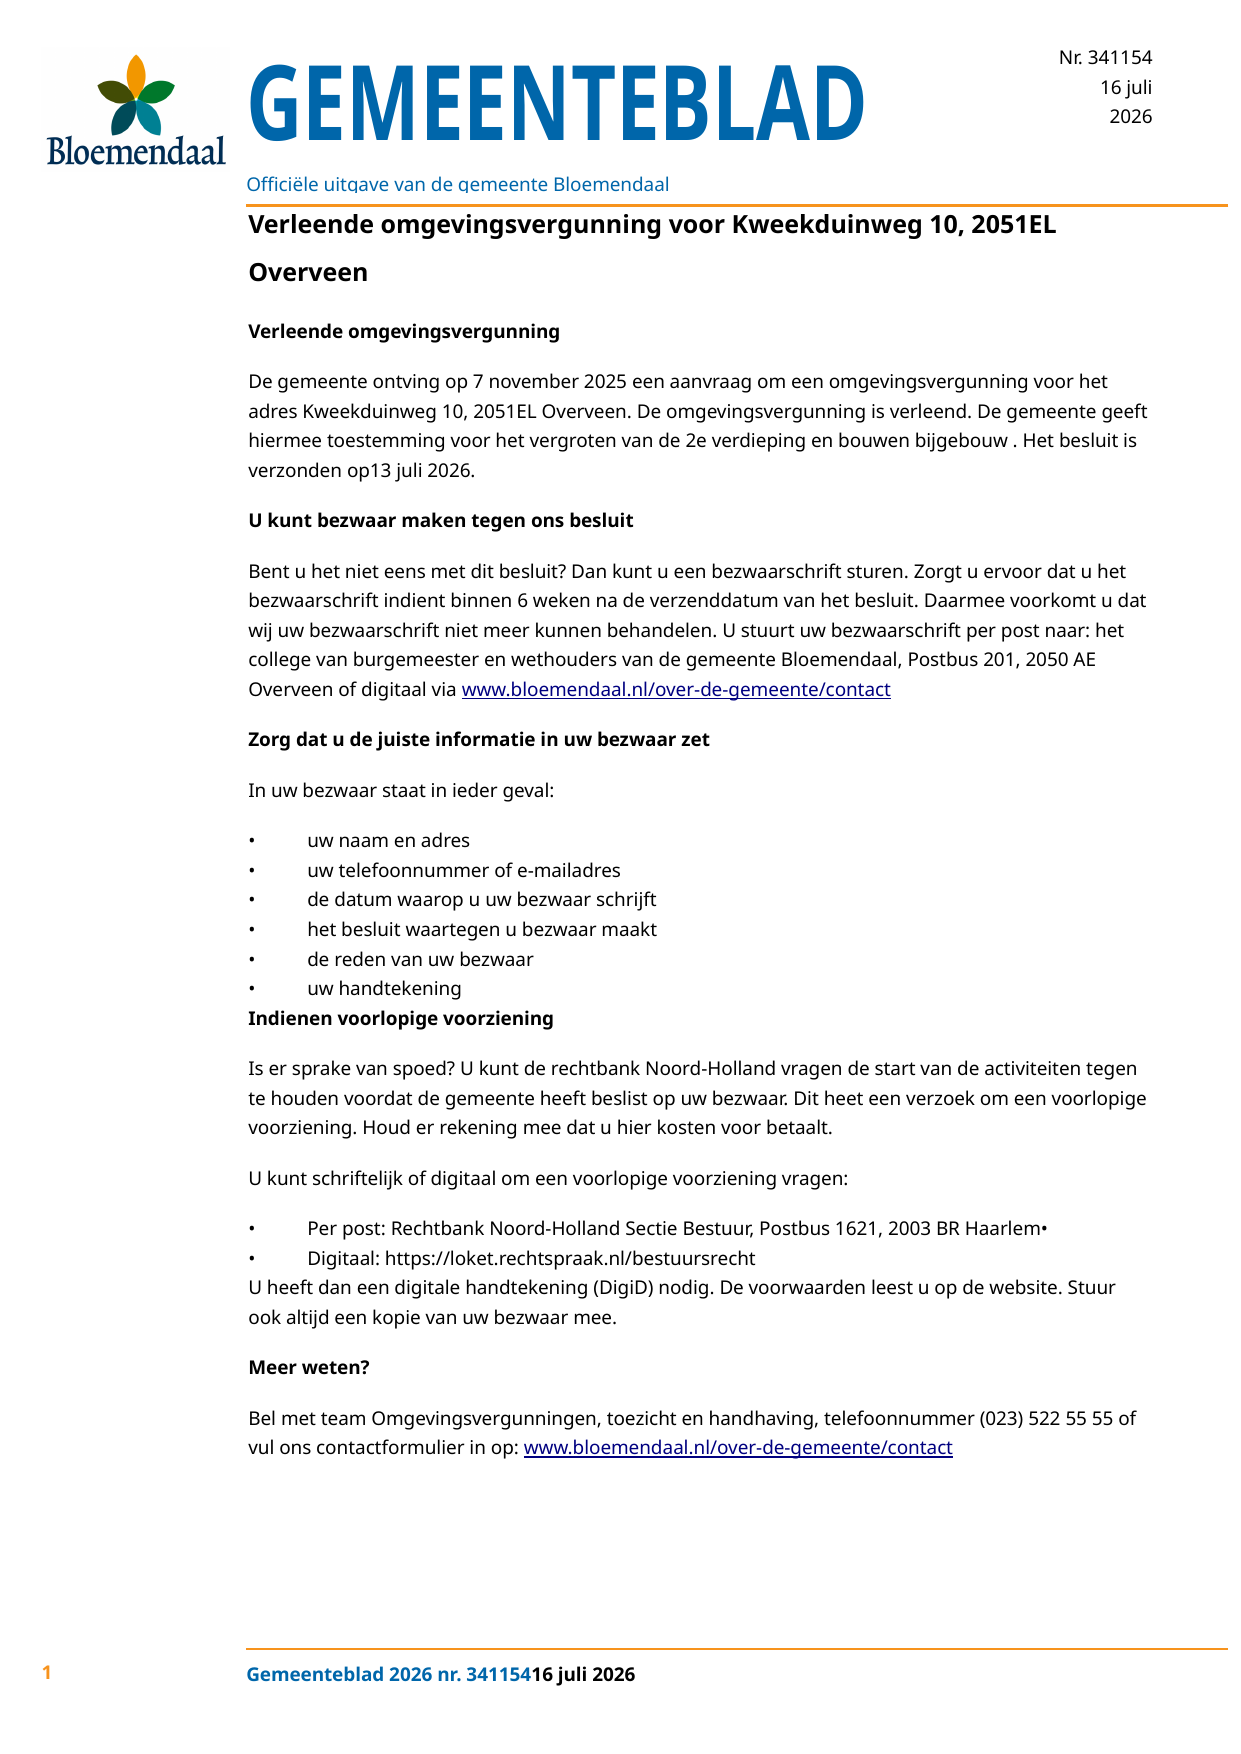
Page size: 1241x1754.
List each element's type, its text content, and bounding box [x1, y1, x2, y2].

text Indienen voorlopige voorziening [248, 1005, 1152, 1031]
list de reden van uw bezwaar [248, 946, 1152, 972]
list Digitaal: https://loket.rechtspraak.nl/bestuursrecht [248, 1245, 1152, 1271]
text Verleende omgevingsvergunning [248, 318, 1152, 344]
text U kunt bezwaar maken tegen ons besluit [248, 507, 1152, 533]
text Meer weten? [248, 1354, 1152, 1380]
list de datum waarop u uw bezwaar schrijft [248, 887, 1152, 912]
text U heeft dan een digitale handtekening (DigiD) nodig. De voorwaarden leest u op de website. Stuur ook altijd een kopie van uw bezwaar mee. [248, 1274, 1152, 1330]
list het besluit waartegen u bezwaar maakt [248, 916, 1152, 942]
text Bent u het niet eens met dit besluit? Dan kunt u een bezwaarschrift sturen. Zorgt u ervoor dat u het bezwaarschrift indient binnen 6 weken na de verzenddatum van het besluit. Daarmee voorkomt u dat wij uw bezwaarschrift niet meer kunnen behandelen. U stuurt uw bezwaarschrift per post naar: het college van burgemeester en wethouders van de gemeente Bloemendaal, Postbus 201, 2050 AE Overveen of digitaal via www.bloemendaal.nl/over-de-gemeente/contact [248, 558, 1152, 702]
list uw naam en adres [248, 827, 1152, 853]
text U kunt schriftelijk of digitaal om een voorlopige voorziening vragen: [248, 1165, 1152, 1191]
text In uw bezwaar staat in ieder geval: [248, 777, 1152, 803]
text Verleende omgevingsvergunning voor Kweekduinweg 10, 2051EL Overveen [248, 207, 1152, 288]
list uw telefoonnummer of e-mailadres [248, 857, 1152, 883]
text Zorg dat u de juiste informatie in uw bezwaar zet [248, 727, 1152, 752]
list uw handtekening [248, 975, 1152, 1001]
text Bel met team Omgevingsvergunningen, toezicht en handhaving, telefoonnummer (023) 522 55 55 of vul ons contactformulier in op: www.bloemendaal.nl/over-de-gemeente/contact [248, 1405, 1152, 1460]
picture [41, 47, 231, 172]
text De gemeente ontving op 7 november 2025 een aanvraag om een omgevingsvergunning voor het adres Kweekduinweg 10, 2051EL Overveen. De omgevingsvergunning is verleend. De gemeente geeft hiermee toestemming voor het vergroten van de 2e verdieping en bouwen bijgebouw . Het besluit is verzonden op13 juli 2026. [248, 368, 1152, 483]
list Per post: Rechtbank Noord-Holland Sectie Bestuur, Postbus 1621, 2003 BR Haarlem• [248, 1215, 1152, 1241]
text Is er sprake van spoed? U kunt de rechtbank Noord-Holland vragen de start van de activiteiten tegen te houden voordat de gemeente heeft beslist op uw bezwaar. Dit heet een verzoek om een voorlopige voorziening. Houd er rekening mee dat u hier kosten voor betaalt. [248, 1055, 1152, 1140]
